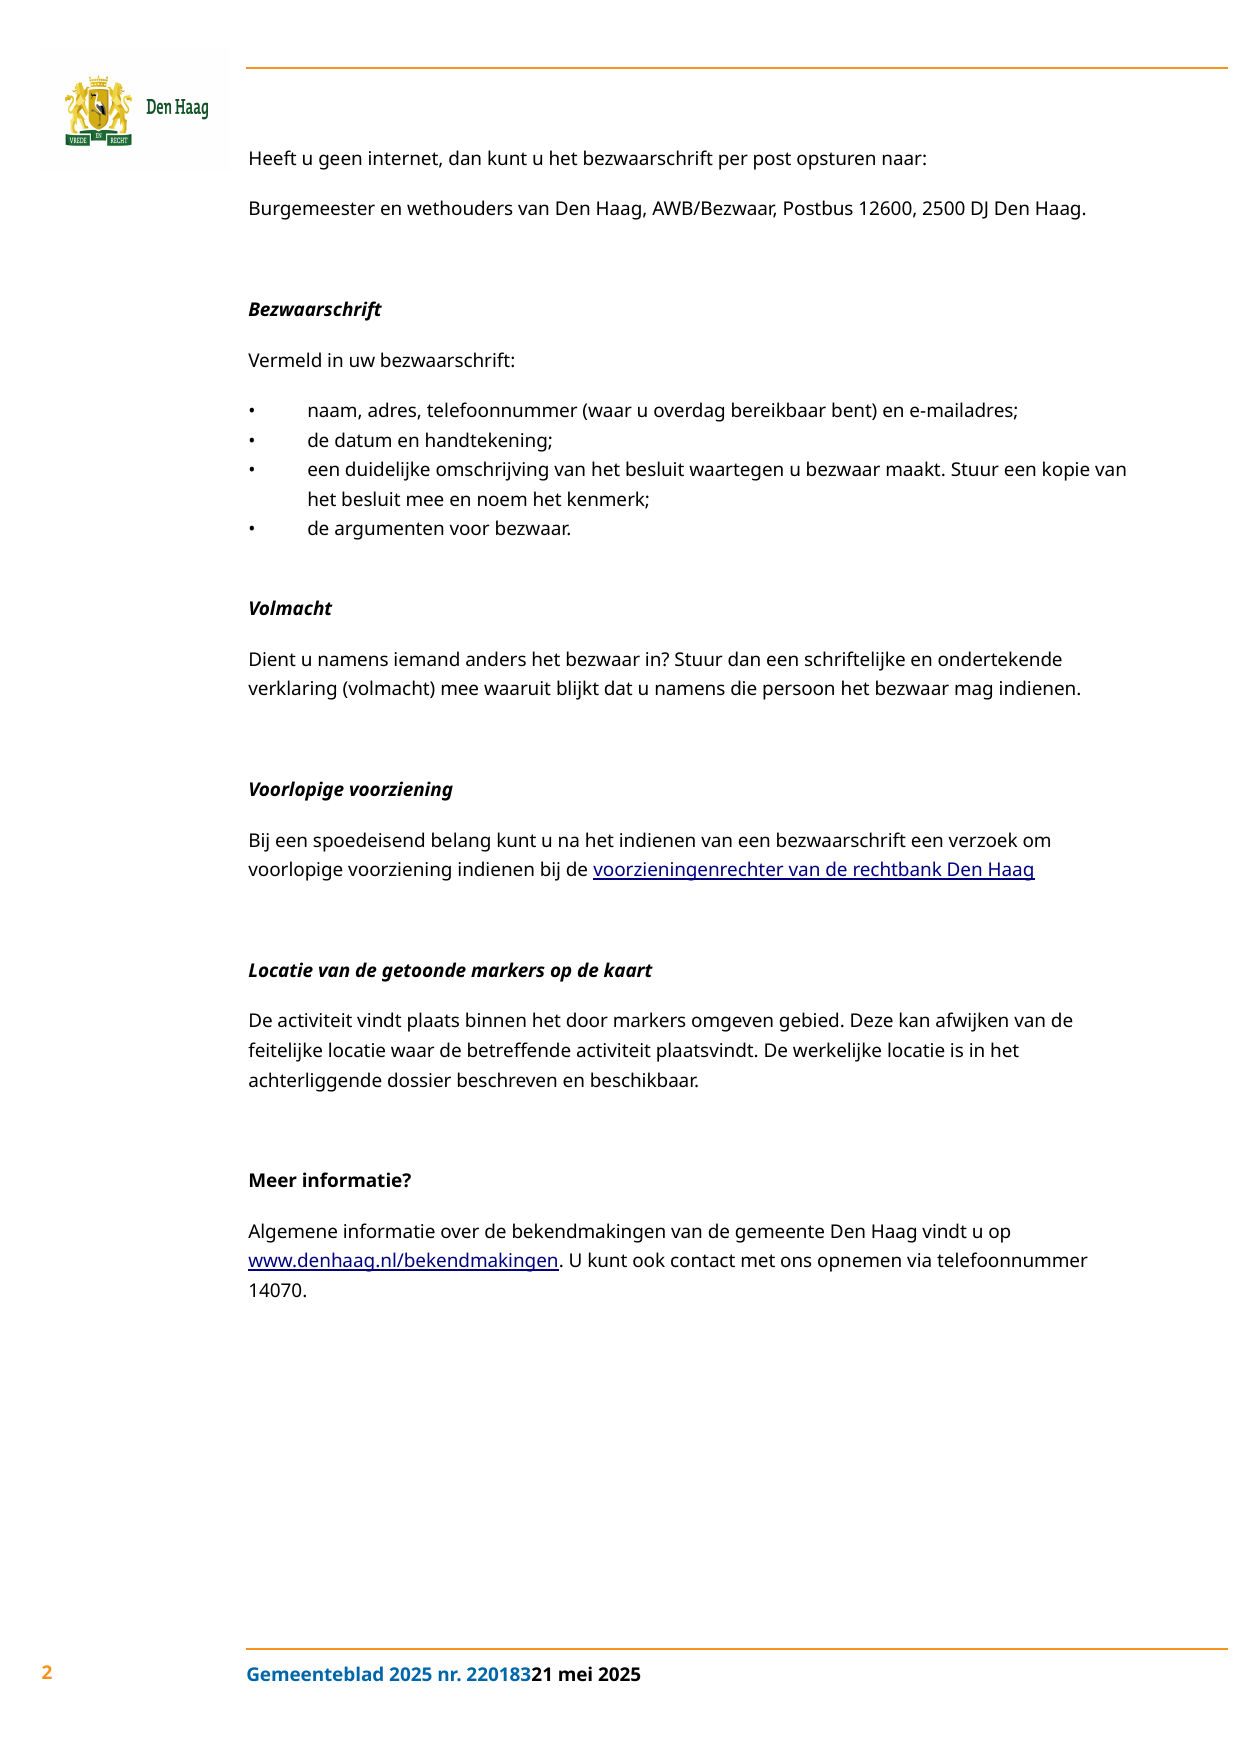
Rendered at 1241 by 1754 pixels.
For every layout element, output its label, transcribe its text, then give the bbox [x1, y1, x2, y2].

text Vermeld in uw bezwaarschrift: [248, 347, 1152, 373]
list de argumenten voor bezwaar. [248, 516, 1152, 541]
text Heeft u geen internet, dan kunt u het bezwaarschrift per post opsturen naar: [248, 145, 1152, 171]
text Locatie van de getoonde markers op de kaart [248, 957, 1152, 983]
text Meer informatie? [248, 1168, 1152, 1193]
text Algemene informatie over de bekendmakingen van de gemeente Den Haag vindt u op www.denhaag.nl/bekendmakingen. U kunt ook contact met ons opnemen via telefoonnummer 14070. [248, 1218, 1152, 1303]
list naam, adres, telefoonnummer (waar u overdag bereikbaar bent) en e-mailadres; [248, 397, 1152, 423]
text Bij een spoedeisend belang kunt u na het indienen van een bezwaarschrift een verzoek om voorlopige voorziening indienen bij de voorzieningenrechter van de rechtbank Den Haag [248, 827, 1152, 882]
picture [41, 47, 231, 172]
text Voorlopige voorziening [248, 776, 1152, 802]
list de datum en handtekening; [248, 427, 1152, 453]
text Dient u namens iemand anders het bezwaar in? Stuur dan een schriftelijke en ondertekende verklaring (volmacht) mee waaruit blijkt dat u namens die persoon het bezwaar mag indienen. [248, 646, 1152, 701]
list een duidelijke omschrijving van het besluit waartegen u bezwaar maakt. Stuur een kopie van het besluit mee en noem het kenmerk; [248, 456, 1152, 512]
text De activiteit vindt plaats binnen het door markers omgeven gebied. Deze kan afwijken van de feitelijke locatie waar de betreffende activiteit plaatsvindt. De werkelijke locatie is in het achterliggende dossier beschreven en beschikbaar. [248, 1008, 1152, 1093]
text Burgemeester en wethouders van Den Haag, AWB/Bezwaar, Postbus 12600, 2500 DJ Den Haag. [248, 196, 1152, 221]
text Volmacht [248, 596, 1152, 621]
text Bezwaarschrift [248, 296, 1152, 322]
